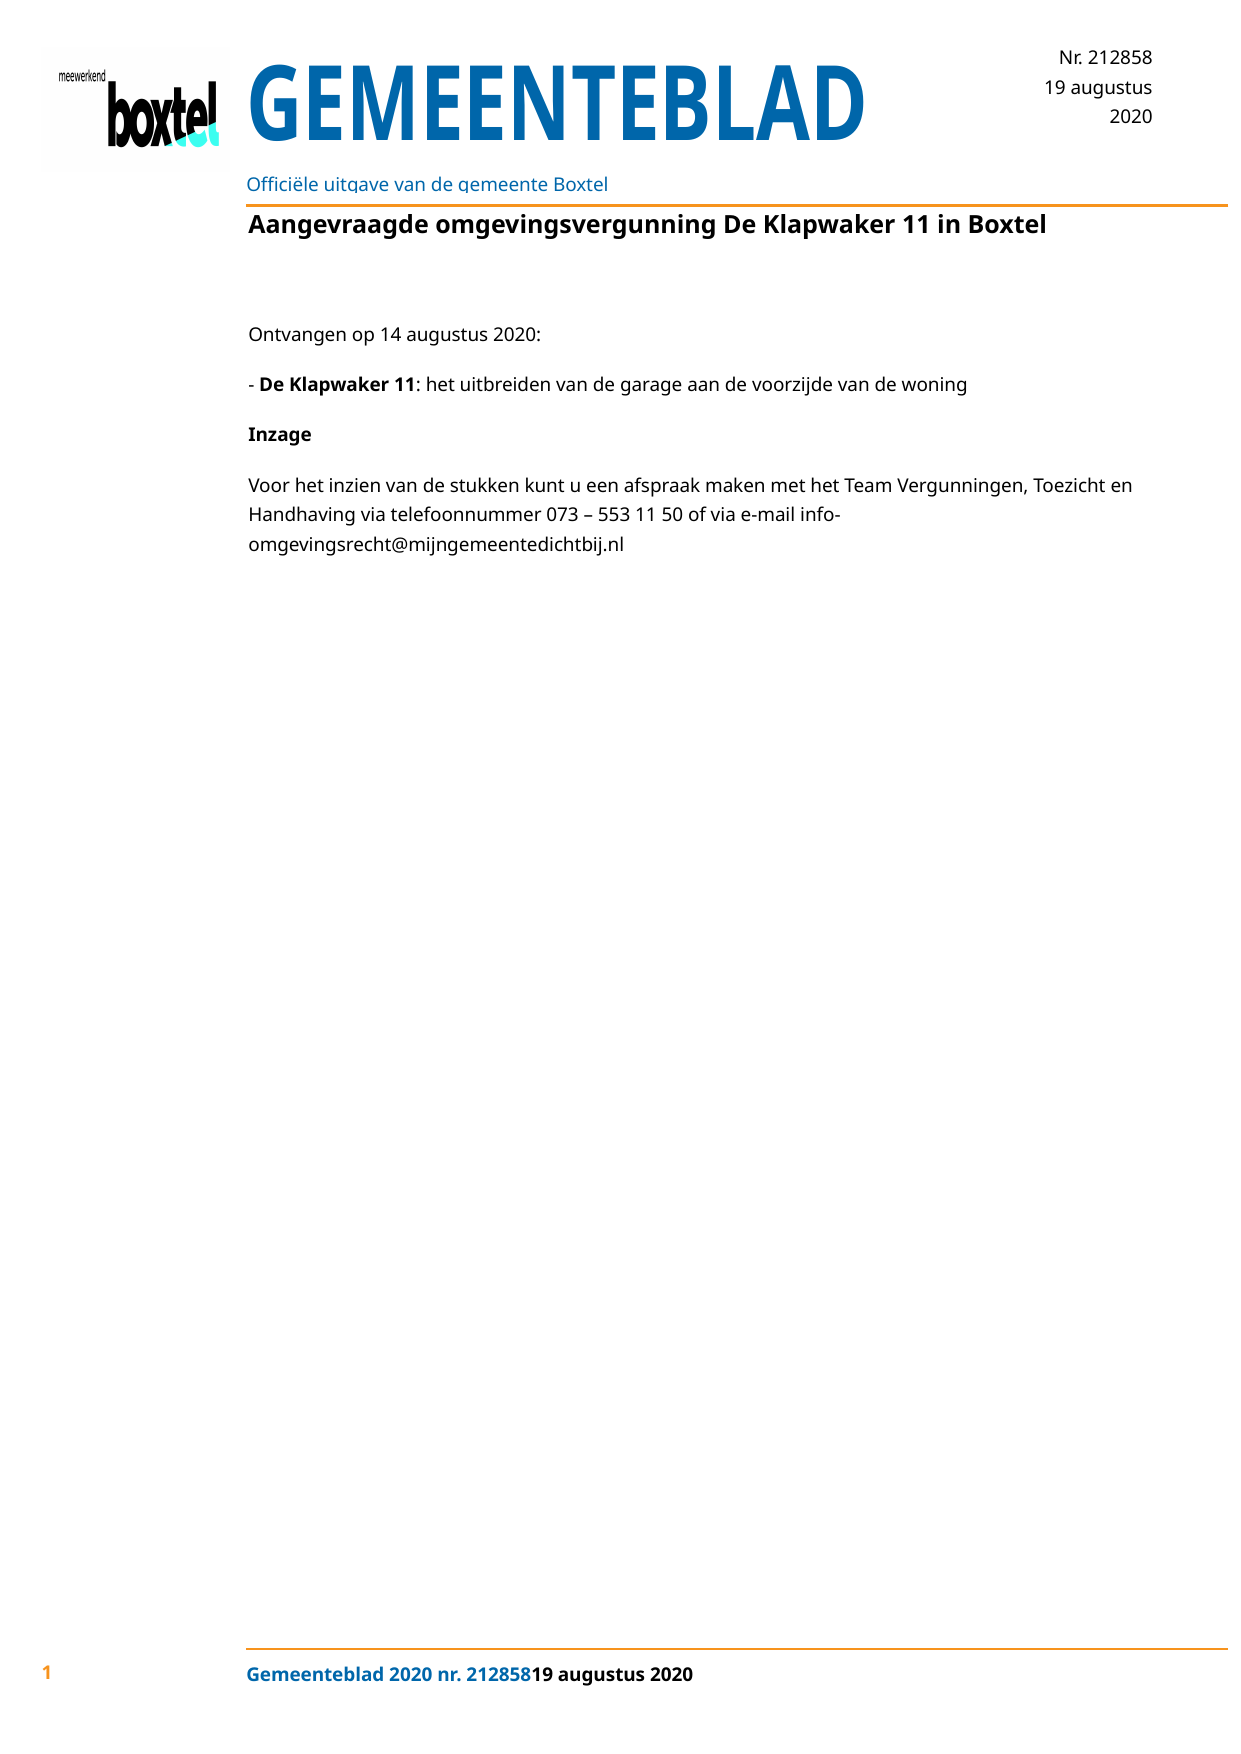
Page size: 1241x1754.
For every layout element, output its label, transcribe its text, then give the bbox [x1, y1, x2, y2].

text Voor het inzien van de stukken kunt u een afspraak maken met het Team Vergunningen, Toezicht en Handhaving via telefoonnummer 073 – 553 11 50 of via e-mail info-omgevingsrecht@mijngemeentedichtbij.nl [248, 472, 1152, 557]
text Ontvangen op 14 augustus 2020: [248, 321, 1152, 346]
text Aangevraagde omgevingsvergunning De Klapwaker 11 in Boxtel [248, 207, 1152, 241]
text - De Klapwaker 11: het uitbreiden van de garage aan de voorzijde van de woning [248, 371, 1152, 397]
text Inzage [248, 422, 1152, 447]
picture [41, 47, 231, 172]
